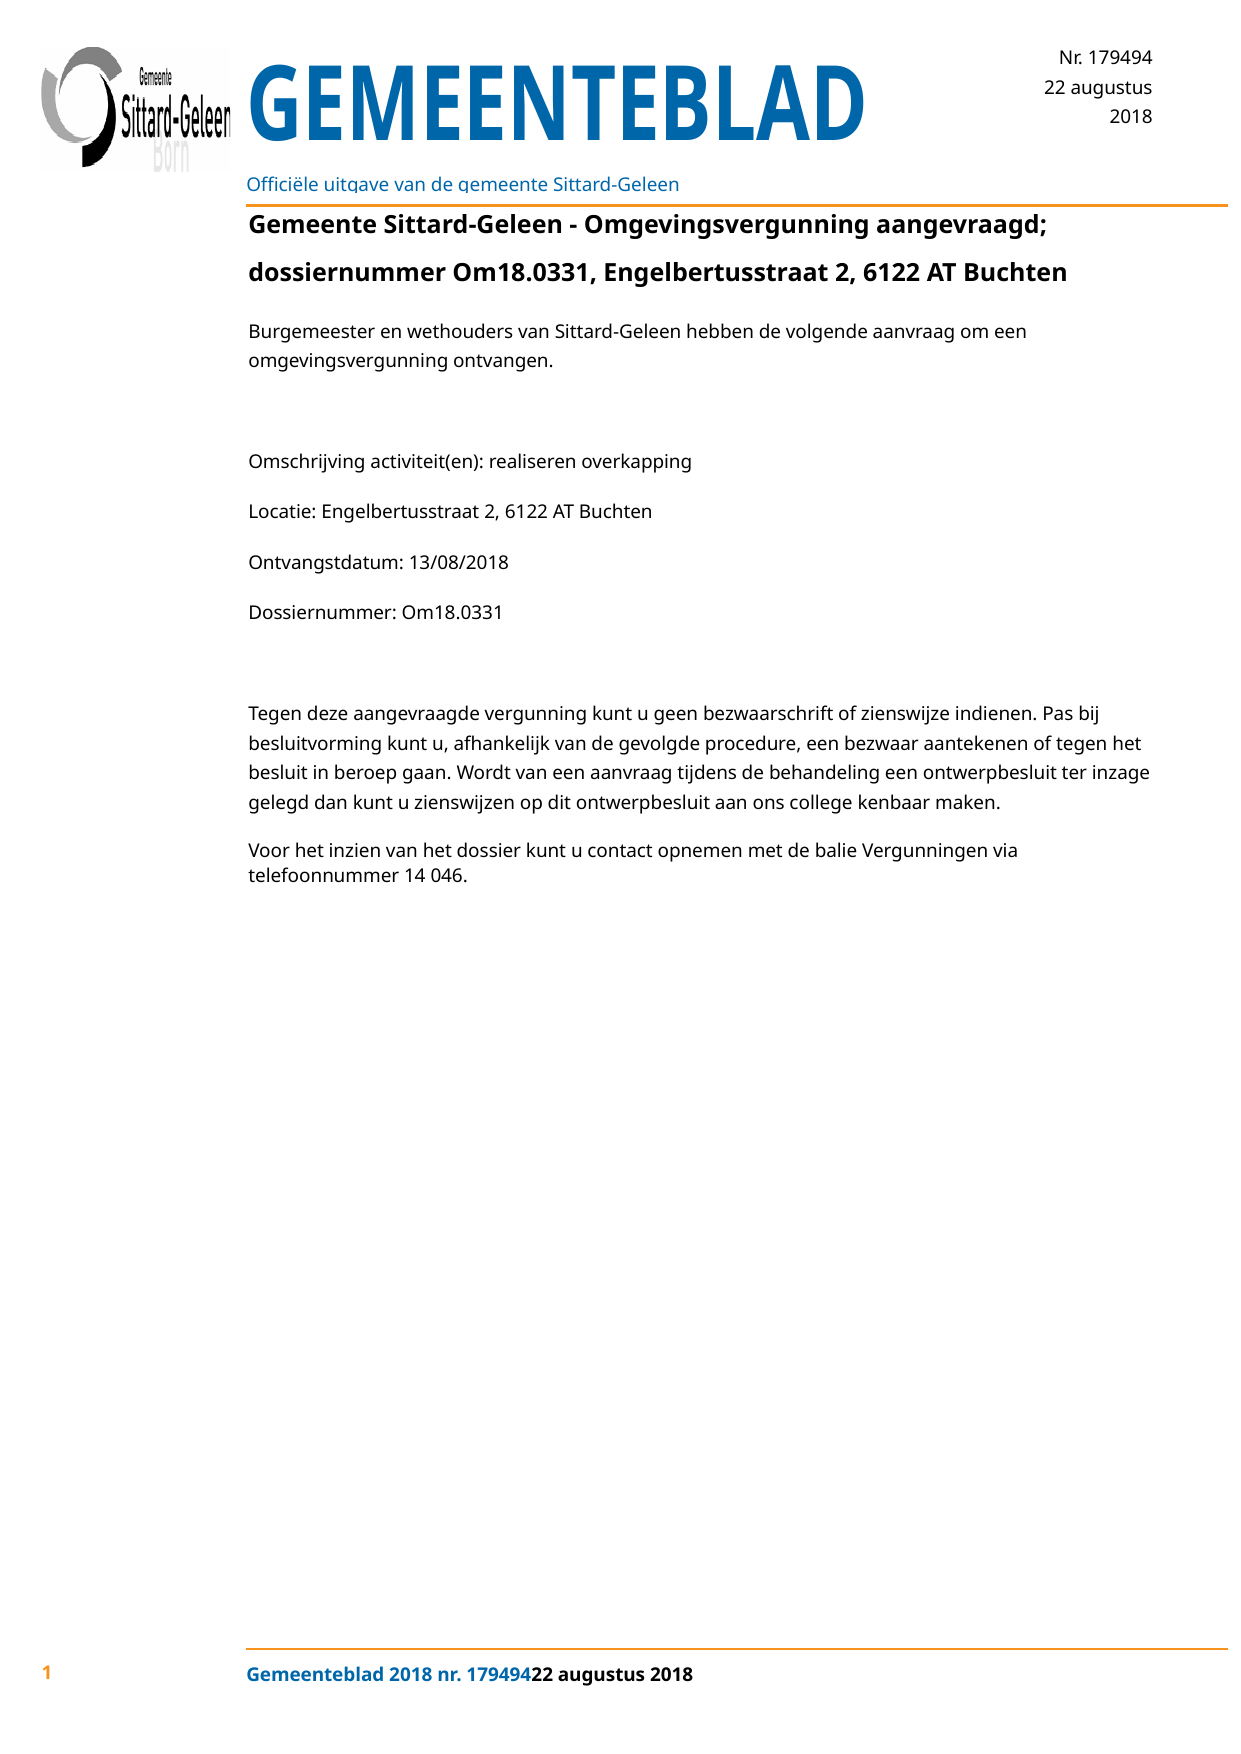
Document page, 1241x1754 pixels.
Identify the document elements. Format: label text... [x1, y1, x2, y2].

text Voor het inzien van het dossier kunt u contact opnemen met de balie Vergunningen via telefoonnummer 14 046. [248, 837, 1152, 888]
text Ontvangstdatum: 13/08/2018 [248, 549, 1152, 575]
text Locatie: Engelbertusstraat 2, 6122 AT Buchten [248, 499, 1152, 524]
text Burgemeester en wethouders van Sittard-Geleen hebben de volgende aanvraag om een omgevingsvergunning ontvangen. [248, 318, 1152, 373]
text Gemeente Sittard-Geleen - Omgevingsvergunning aangevraagd; dossiernummer Om18.0331, Engelbertusstraat 2, 6122 AT Buchten [248, 207, 1152, 288]
text Tegen deze aangevraagde vergunning kunt u geen bezwaarschrift of zienswijze indienen. Pas bij besluitvorming kunt u, afhankelijk van de gevolgde procedure, een bezwaar aantekenen of tegen het besluit in beroep gaan. Wordt van een aanvraag tijdens de behandeling een ontwerpbesluit ter inzage gelegd dan kunt u zienswijzen op dit ontwerpbesluit aan ons college kenbaar maken. [248, 700, 1152, 815]
text Dossiernummer: Om18.0331 [248, 599, 1152, 625]
picture [41, 47, 231, 172]
text Omschrijving activiteit(en): realiseren overkapping [248, 448, 1152, 474]
